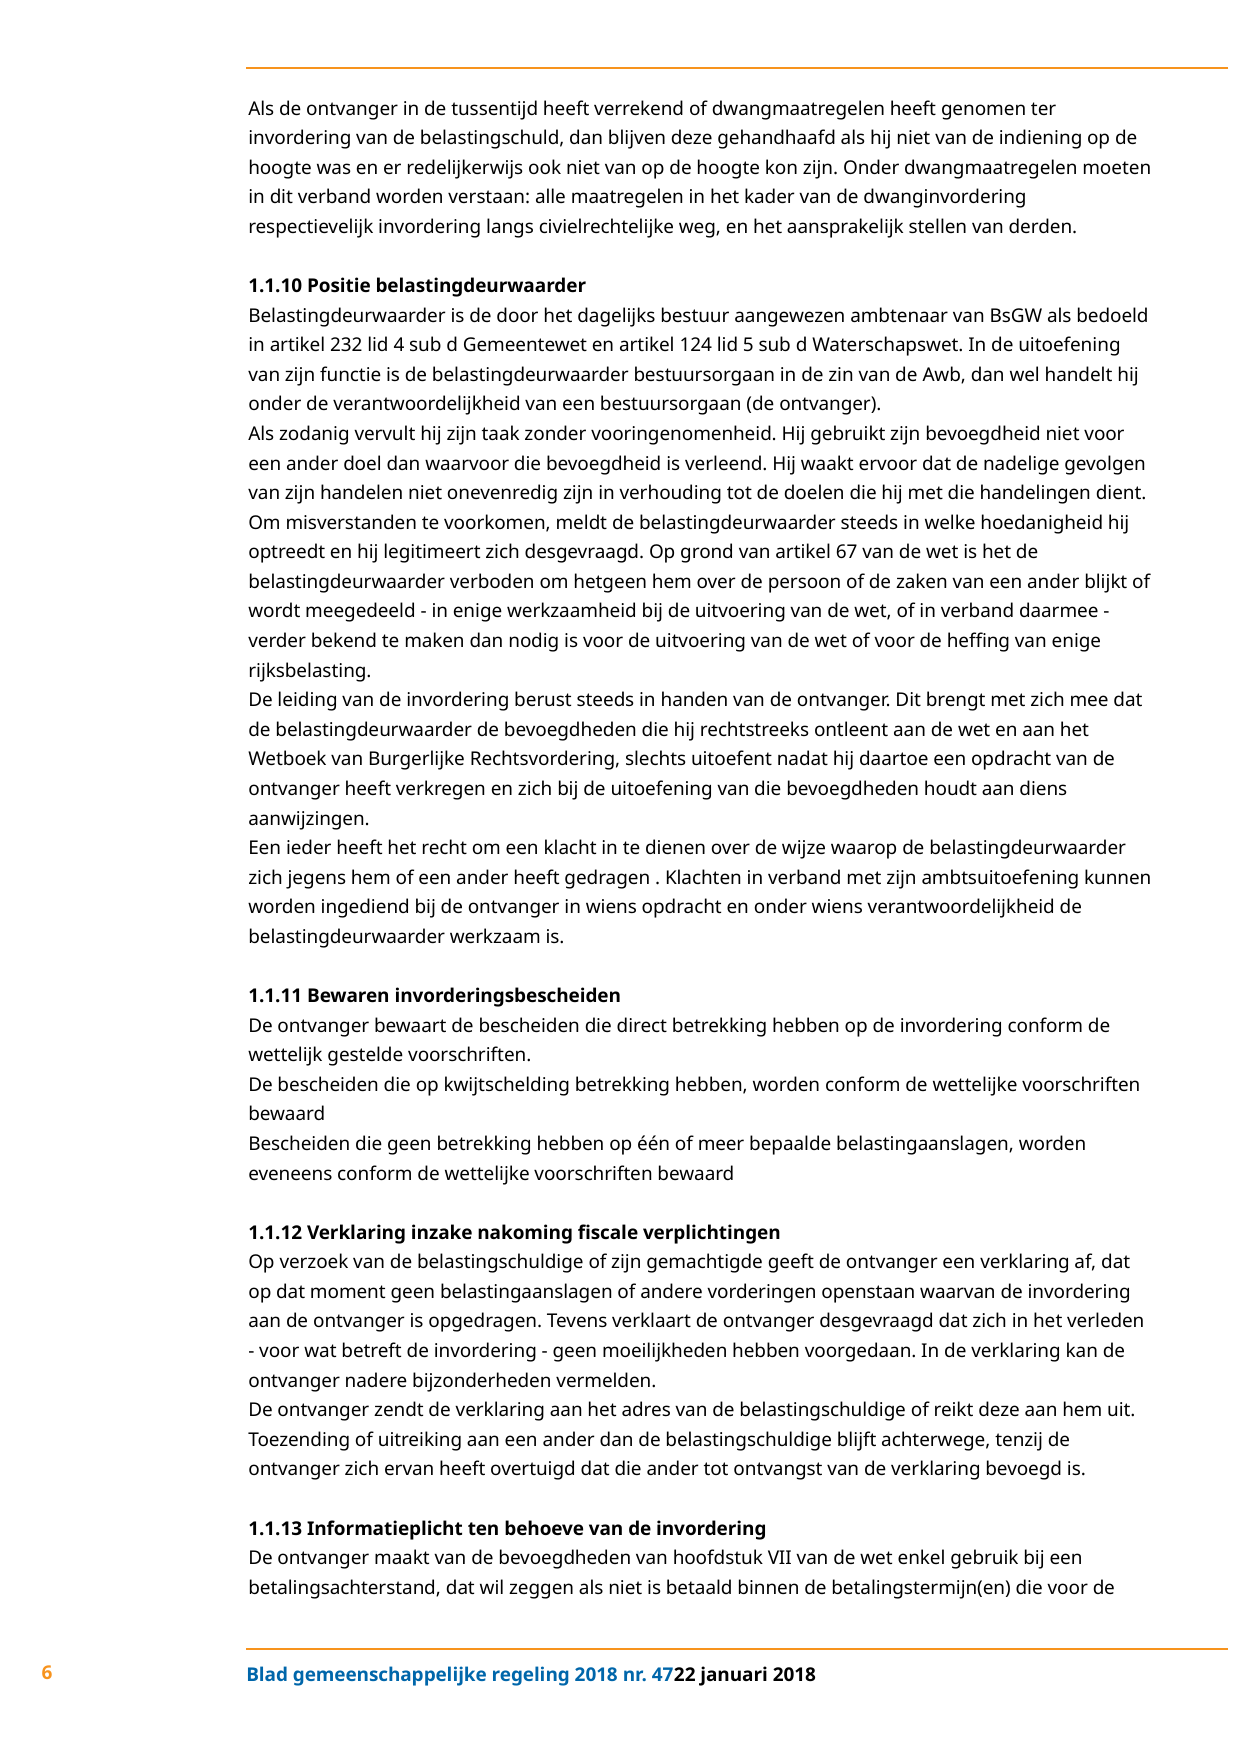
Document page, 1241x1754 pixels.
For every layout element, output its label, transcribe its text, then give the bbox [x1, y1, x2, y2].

text De bescheiden die op kwijtschelding betrekking hebben, worden conform de wettelijke voorschriften bewaard [248, 1071, 1152, 1126]
text Als de ontvanger in de tussentijd heeft verrekend of dwangmaatregelen heeft genomen ter invordering van de belastingschuld, dan blijven deze gehandhaafd als hij niet van de indiening op de hoogte was en er redelijkerwijs ook niet van op de hoogte kon zijn. Onder dwangmaatregelen moeten in dit verband worden verstaan: alle maatregelen in het kader van de dwanginvordering respectievelijk invordering langs civielrechtelijke weg, en het aansprakelijk stellen van derden. [248, 95, 1152, 239]
text Bescheiden die geen betrekking hebben op één of meer bepaalde belastingaanslagen, worden eveneens conform de wettelijke voorschriften bewaard [248, 1130, 1152, 1186]
text De ontvanger maakt van de bevoegdheden van hoofdstuk VII van de wet enkel gebruik bij een betalingsachterstand, dat wil zeggen als niet is betaald binnen de betalingstermijn(en) die voor de [248, 1544, 1152, 1600]
picture [41, 47, 231, 172]
text 1.1.12 Verklaring inzake nakoming fiscale verplichtingen [248, 1219, 1152, 1245]
text De ontvanger zendt de verklaring aan het adres van de belastingschuldige of reikt deze aan hem uit. Toezending of uitreiking aan een ander dan de belastingschuldige blijft achterwege, tenzij de ontvanger zich ervan heeft overtuigd dat die ander tot ontvangst van de verklaring bevoegd is. [248, 1396, 1152, 1481]
text Een ieder heeft het recht om een klacht in te dienen over de wijze waarop de belastingdeurwaarder zich jegens hem of een ander heeft gedragen . Klachten in verband met zijn ambtsuitoefening kunnen worden ingediend bij de ontvanger in wiens opdracht en onder wiens verantwoordelijkheid de belastingdeurwaarder werkzaam is. [248, 834, 1152, 949]
text De ontvanger bewaart de bescheiden die direct betrekking hebben op de invordering conform de wettelijk gestelde voorschriften. [248, 1012, 1152, 1067]
text Belastingdeurwaarder is de door het dagelijks bestuur aangewezen ambtenaar van BsGW als bedoeld in artikel 232 lid 4 sub d Gemeentewet en artikel 124 lid 5 sub d Waterschapswet. In de uitoefening van zijn functie is de belastingdeurwaarder bestuursorgaan in de zin van de Awb, dan wel handelt hij onder de verantwoordelijkheid van een bestuursorgaan (de ontvanger). [248, 302, 1152, 416]
text 1.1.11 Bewaren invorderingsbescheiden [248, 982, 1152, 1008]
text Om misverstanden te voorkomen, meldt de belastingdeurwaarder steeds in welke hoedanigheid hij optreedt en hij legitimeert zich desgevraagd. Op grond van artikel 67 van de wet is het de belastingdeurwaarder verboden om hetgeen hem over de persoon of de zaken van een ander blijkt of wordt meegedeeld - in enige werkzaamheid bij de uitvoering van de wet, of in verband daarmee - verder bekend te maken dan nodig is voor de uitvoering van de wet of voor de heffing van enige rijksbelasting. [248, 509, 1152, 683]
text 1.1.13 Informatieplicht ten behoeve van de invordering [248, 1515, 1152, 1541]
text Als zodanig vervult hij zijn taak zonder vooringenomenheid. Hij gebruikt zijn bevoegdheid niet voor een ander doel dan waarvoor die bevoegdheid is verleend. Hij waakt ervoor dat de nadelige gevolgen van zijn handelen niet onevenredig zijn in verhouding tot de doelen die hij met die handelingen dient. [248, 420, 1152, 505]
text De leiding van de invordering berust steeds in handen van de ontvanger. Dit brengt met zich mee dat de belastingdeurwaarder de bevoegdheden die hij rechtstreeks ontleent aan de wet en aan het Wetboek van Burgerlijke Rechtsvordering, slechts uitoefent nadat hij daartoe een opdracht van de ontvanger heeft verkregen en zich bij de uitoefening van die bevoegdheden houdt aan diens aanwijzingen. [248, 686, 1152, 831]
text Op verzoek van de belastingschuldige of zijn gemachtigde geeft de ontvanger een verklaring af, dat op dat moment geen belastingaanslagen of andere vorderingen openstaan waarvan de invordering aan de ontvanger is opgedragen. Tevens verklaart de ontvanger desgevraagd dat zich in het verleden - voor wat betreft de invordering - geen moeilijkheden hebben voorgedaan. In de verklaring kan de ontvanger nadere bijzonderheden vermelden. [248, 1248, 1152, 1393]
text 1.1.10 Positie belastingdeurwaarder [248, 272, 1152, 298]
